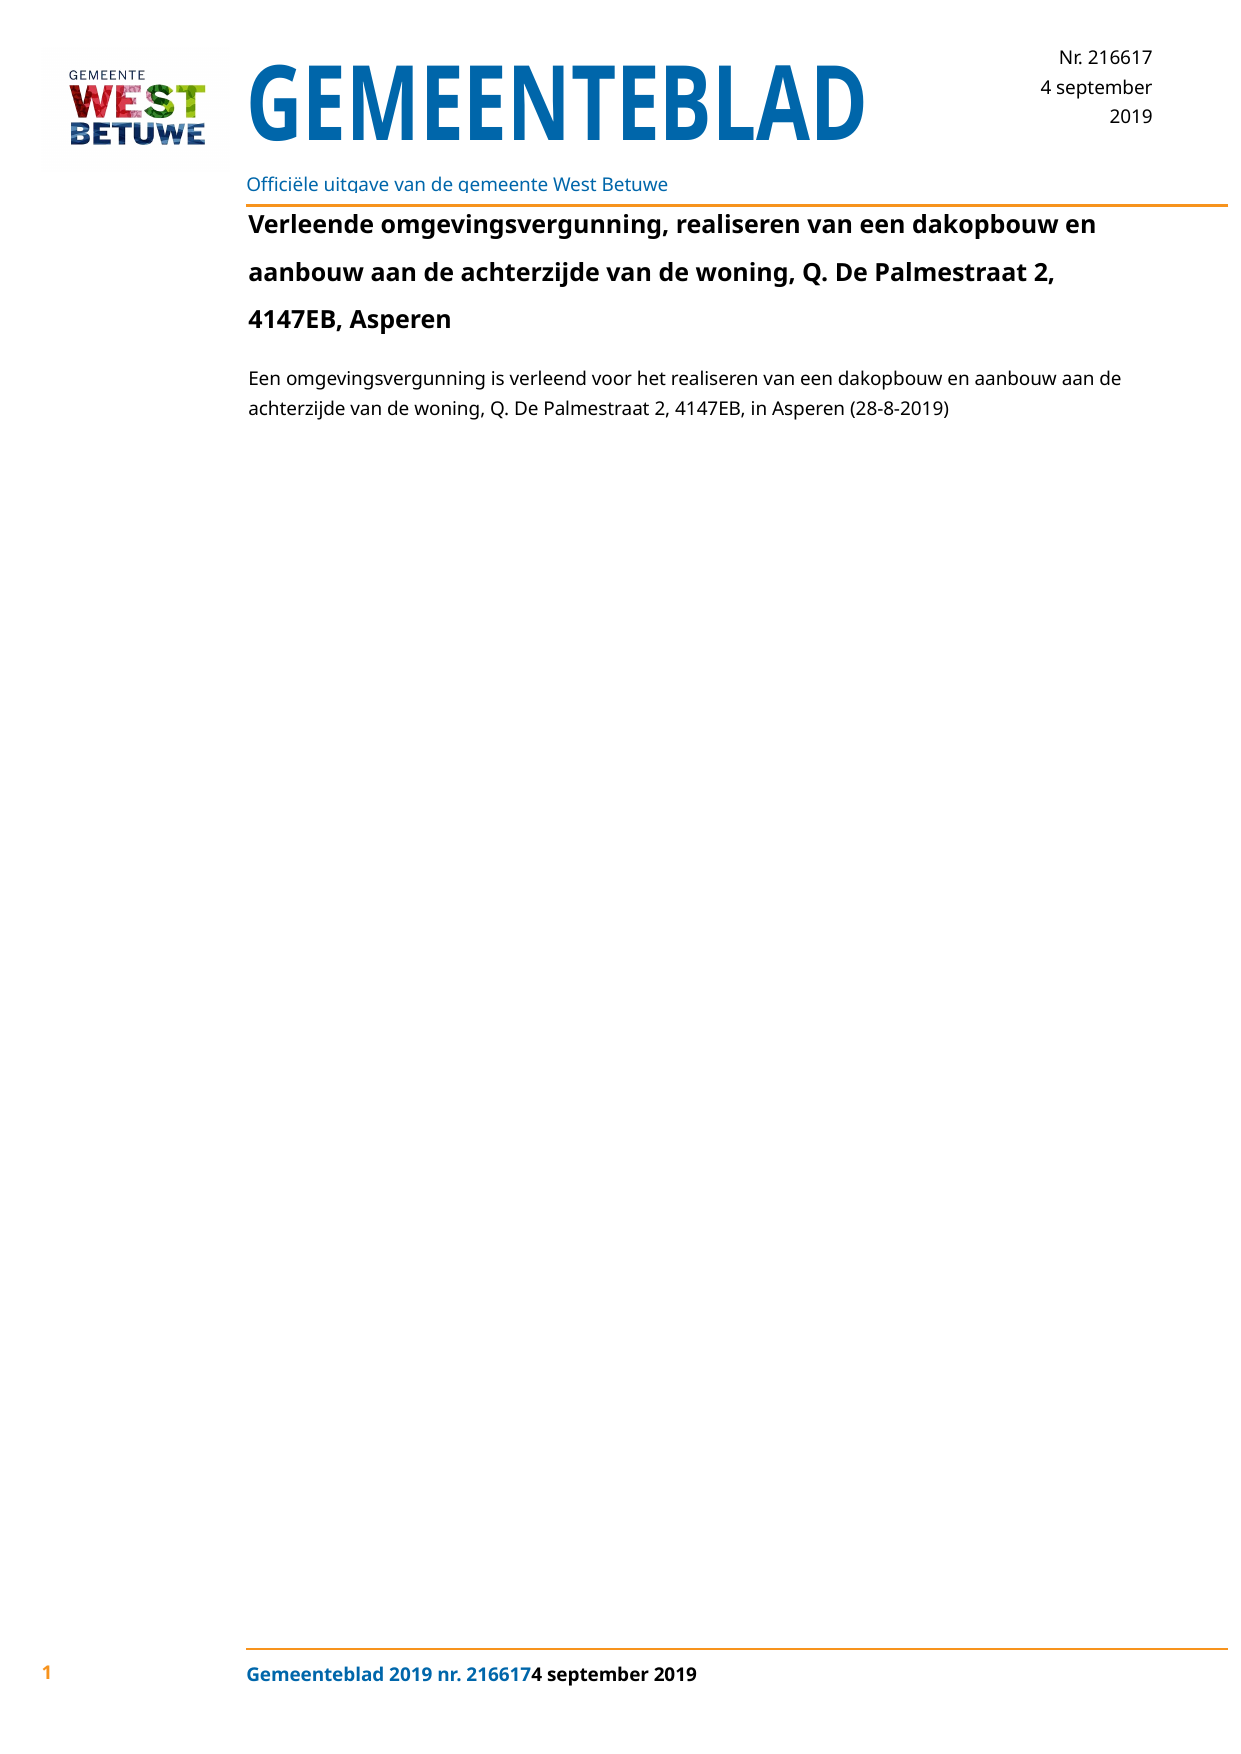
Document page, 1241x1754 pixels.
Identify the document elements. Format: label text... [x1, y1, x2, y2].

picture [41, 47, 231, 172]
text Verleende omgevingsvergunning, realiseren van een dakopbouw en aanbouw aan de achterzijde van de woning, Q. De Palmestraat 2, 4147EB, Asperen [248, 207, 1152, 336]
text Een omgevingsvergunning is verleend voor het realiseren van een dakopbouw en aanbouw aan de achterzijde van de woning, Q. De Palmestraat 2, 4147EB, in Asperen (28-8-2019) [248, 366, 1152, 421]
